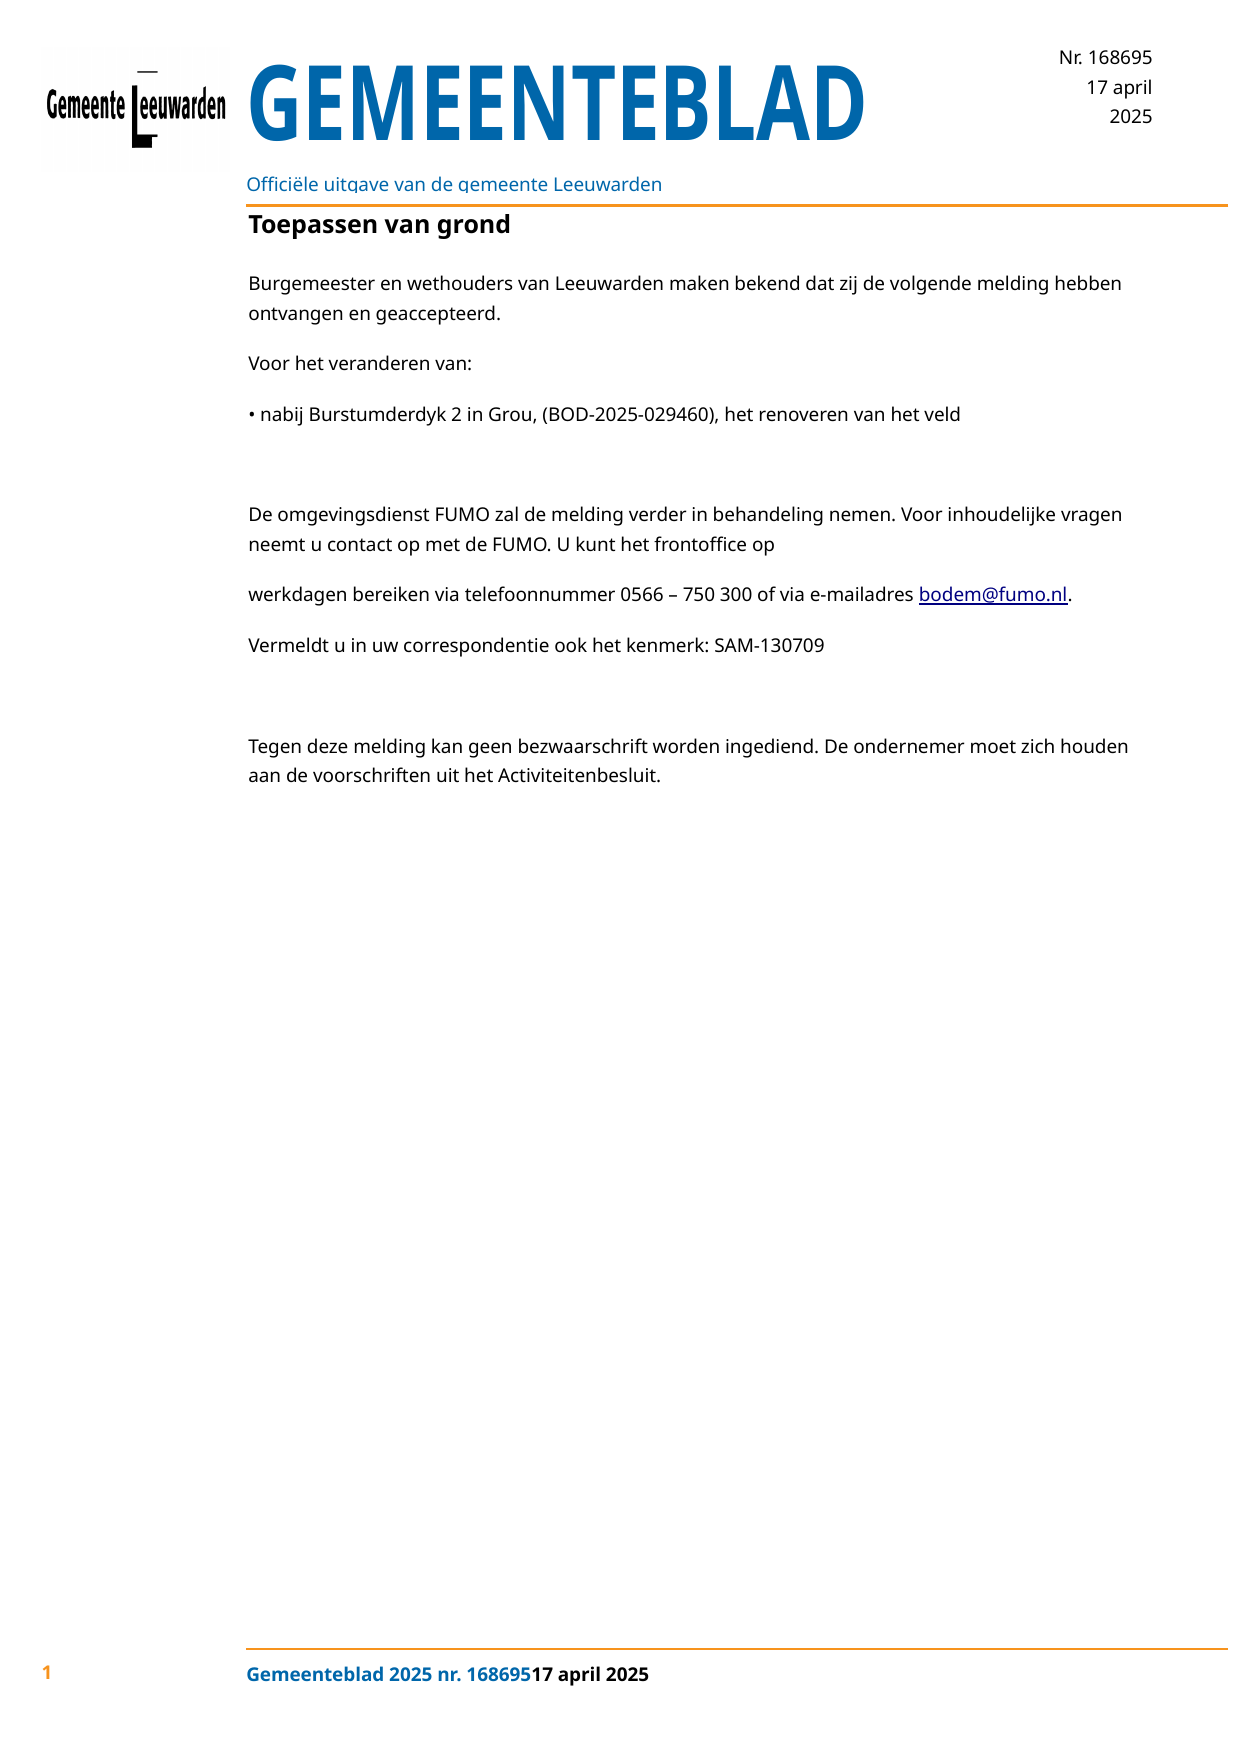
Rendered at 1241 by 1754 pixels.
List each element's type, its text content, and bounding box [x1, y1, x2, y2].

text Vermeldt u in uw correspondentie ook het kenmerk: SAM-130709 [248, 632, 1152, 658]
text Tegen deze melding kan geen bezwaarschrift worden ingediend. De ondernemer moet zich houden aan de voorschriften uit het Activiteitenbesluit. [248, 733, 1152, 788]
text Voor het veranderen van: [248, 350, 1152, 376]
text • nabij Burstumderdyk 2 in Grou, (BOD-2025-029460), het renoveren van het veld [248, 401, 1152, 426]
text werkdagen bereiken via telefoonnummer 0566 – 750 300 of via e-mailadres bodem@fumo.nl. [248, 582, 1152, 607]
text De omgevingsdienst FUMO zal de melding verder in behandeling nemen. Voor inhoudelijke vragen neemt u contact op met de FUMO. U kunt het frontoffice op [248, 502, 1152, 557]
text Toepassen van grond [248, 207, 1152, 241]
text Burgemeester en wethouders van Leeuwarden maken bekend dat zij de volgende melding hebben ontvangen en geaccepteerd. [248, 270, 1152, 326]
picture [41, 47, 231, 172]
